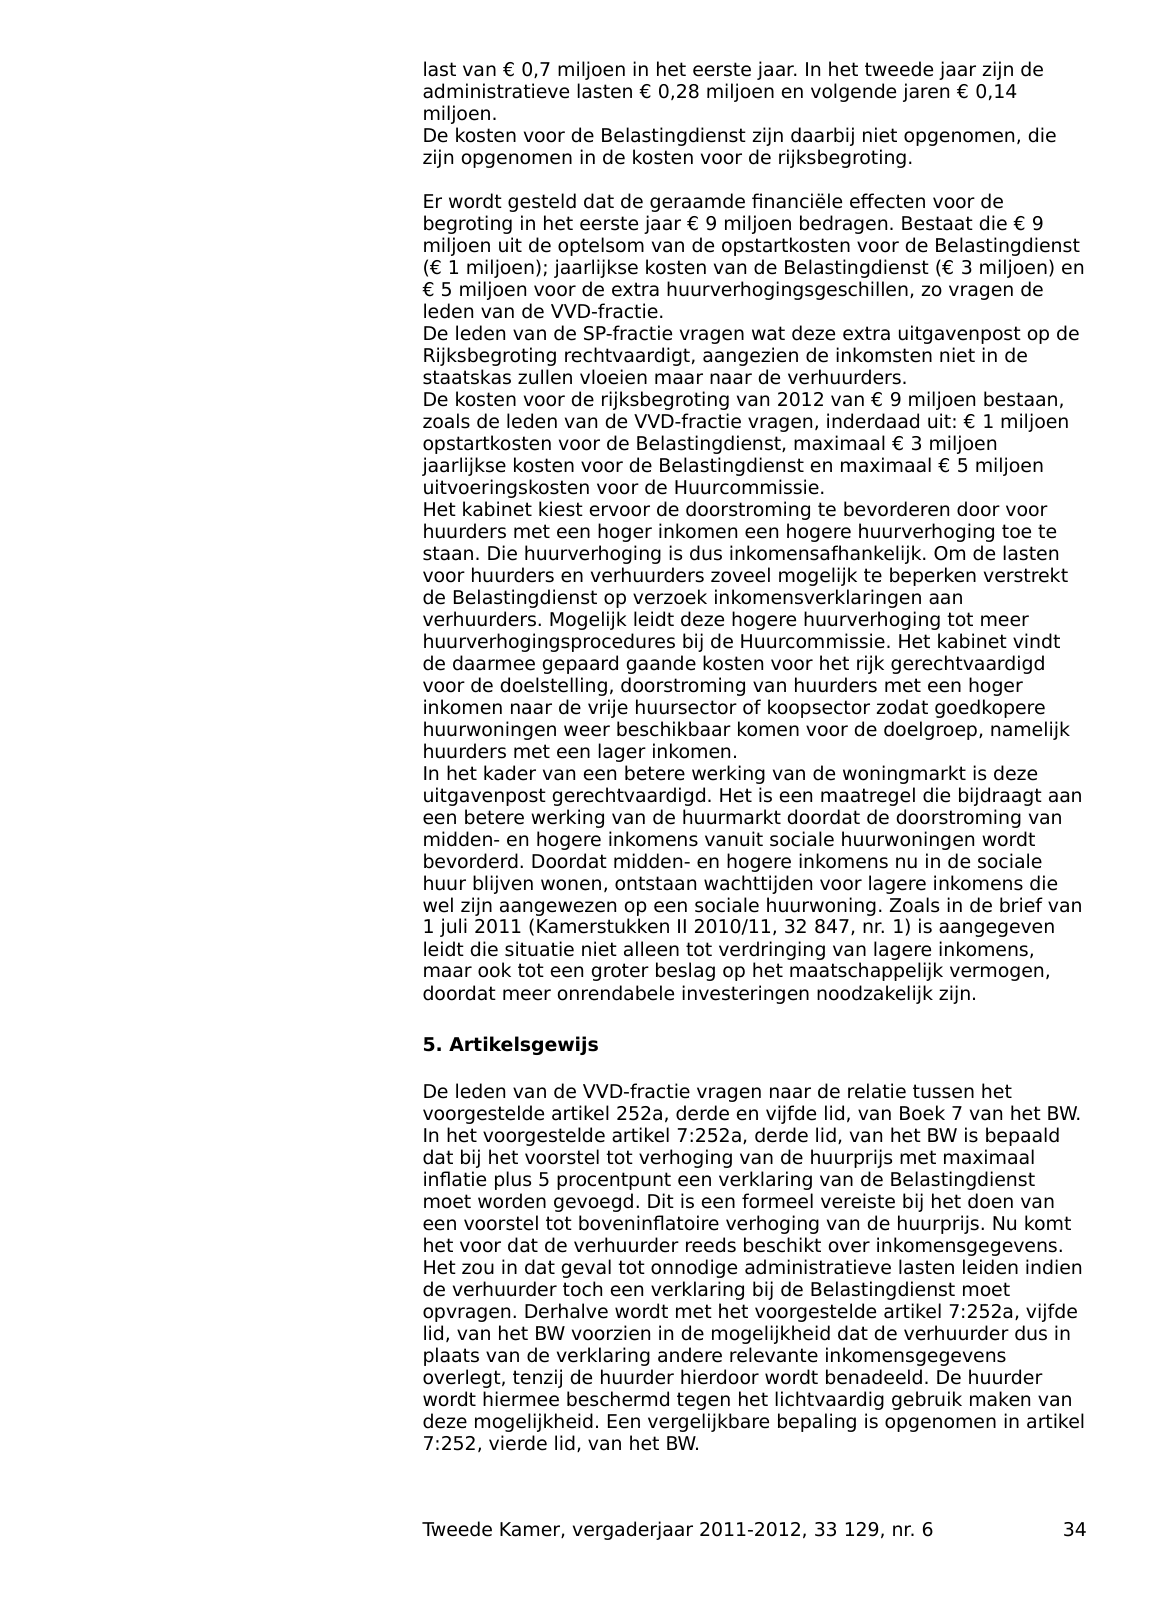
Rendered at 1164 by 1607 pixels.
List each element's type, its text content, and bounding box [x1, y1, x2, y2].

subtitle 5. Artikelsgewijs [422, 1034, 1087, 1056]
text In het voorgestelde artikel 7:252a, derde lid, van het BW is bepaald dat bij het voorstel tot verhoging van de huurprijs met maximaal inflatie plus 5 procentpunt een verklaring van de Belastingdienst moet worden gevoegd. Dit is een formeel vereiste bij het doen van een voorstel tot boveninflatoire verhoging van de huurprijs. Nu komt het voor dat de verhuurder reeds beschikt over inkomensgegevens. Het zou in dat geval tot onnodige administratieve lasten leiden indien de verhuurder toch een verklaring bij de Belastingdienst moet opvragen. Derhalve wordt met het voorgestelde artikel 7:252a, vijfde lid, van het BW voorzien in de mogelijkheid dat de verhuurder dus in plaats van de verklaring andere relevante inkomensgegevens overlegt, tenzij de huurder hierdoor wordt benadeeld. De huurder wordt hiermee beschermd tegen het lichtvaardig gebruik maken van deze mogelijkheid. Een vergelijkbare bepaling is opgenomen in artikel 7:252, vierde lid, van het BW. [422, 1125, 1087, 1455]
text De kosten voor de Belastingdienst zijn daarbij niet opgenomen, die zijn opgenomen in de kosten voor de rijksbegroting. [422, 125, 1087, 169]
text Er wordt gesteld dat de geraamde financiële effecten voor de begroting in het eerste jaar € 9 miljoen bedragen. Bestaat die € 9 miljoen uit de optelsom van de opstartkosten voor de Belastingdienst (€ 1 miljoen); jaarlijkse kosten van de Belastingdienst (€ 3 miljoen) en € 5 miljoen voor de extra huurverhogingsgeschillen, zo vragen de leden van de VVD-fractie. [422, 191, 1087, 323]
text De kosten voor de rijksbegroting van 2012 van € 9 miljoen bestaan, zoals de leden van de VVD-fractie vragen, inderdaad uit: € 1 miljoen opstartkosten voor de Belastingdienst, maximaal € 3 miljoen jaarlijkse kosten voor de Belastingdienst en maximaal € 5 miljoen uitvoeringskosten voor de Huurcommissie. [422, 389, 1087, 499]
text De leden van de VVD-fractie vragen naar de relatie tussen het voorgestelde artikel 252a, derde en vijfde lid, van Boek 7 van het BW. [422, 1081, 1087, 1125]
text In het kader van een betere werking van de woningmarkt is deze uitgavenpost gerechtvaardigd. Het is een maatregel die bijdraagt aan een betere werking van de huurmarkt doordat de doorstroming van midden- en hogere inkomens vanuit sociale huurwoningen wordt bevorderd. Doordat midden- en hogere inkomens nu in de sociale huur blijven wonen, ontstaan wachttijden voor lagere inkomens die wel zijn aangewezen op een sociale huurwoning. Zoals in de brief van 1 juli 2011 (Kamerstukken II 2010/11, 32 847, nr. 1) is aangegeven leidt die situatie niet alleen tot verdringing van lagere inkomens, maar ook tot een groter beslag op het maatschappelijk vermogen, doordat meer onrendabele investeringen noodzakelijk zijn. [422, 763, 1087, 1004]
text last van € 0,7 miljoen in het eerste jaar. In het tweede jaar zijn de administratieve lasten € 0,28 miljoen en volgende jaren € 0,14 miljoen. [422, 59, 1087, 125]
text De leden van de SP-fractie vragen wat deze extra uitgavenpost op de Rijksbegroting rechtvaardigt, aangezien de inkomsten niet in de staatskas zullen vloeien maar naar de verhuurders. [422, 323, 1087, 389]
text Het kabinet kiest ervoor de doorstroming te bevorderen door voor huurders met een hoger inkomen een hogere huurverhoging toe te staan. Die huurverhoging is dus inkomensafhankelijk. Om de lasten voor huurders en verhuurders zoveel mogelijk te beperken verstrekt de Belastingdienst op verzoek inkomensverklaringen aan verhuurders. Mogelijk leidt deze hogere huurverhoging tot meer huurverhogingsprocedures bij de Huurcommissie. Het kabinet vindt de daarmee gepaard gaande kosten voor het rijk gerechtvaardigd voor de doelstelling, doorstroming van huurders met een hoger inkomen naar de vrije huursector of koopsector zodat goedkopere huurwoningen weer beschikbaar komen voor de doelgroep, namelijk huurders met een lager inkomen. [422, 499, 1087, 763]
